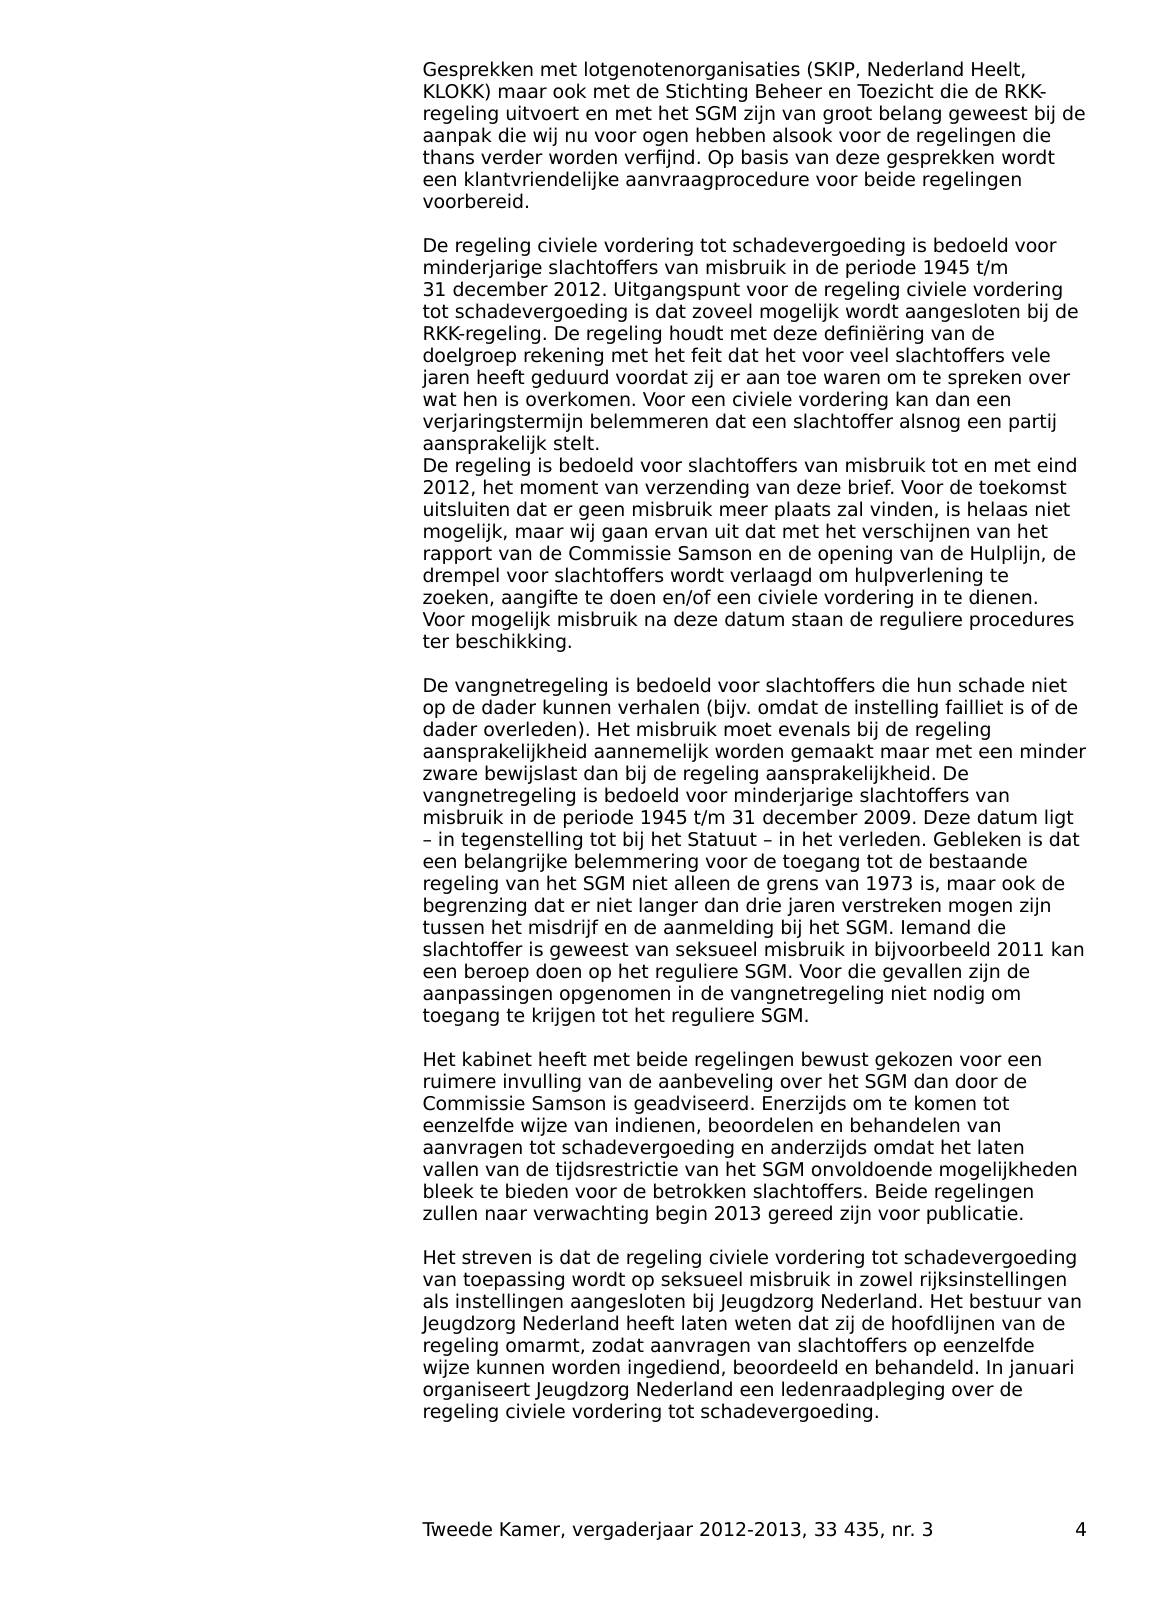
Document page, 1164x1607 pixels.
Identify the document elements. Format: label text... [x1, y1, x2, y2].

text Het kabinet heeft met beide regelingen bewust gekozen voor een ruimere invulling van de aanbeveling over het SGM dan door de Commissie Samson is geadviseerd. Enerzijds om te komen tot eenzelfde wijze van indienen, beoordelen en behandelen van aanvragen tot schadevergoeding en anderzijds omdat het laten vallen van de tijdsrestrictie van het SGM onvoldoende mogelijkheden bleek te bieden voor de betrokken slachtoffers. Beide regelingen zullen naar verwachting begin 2013 gereed zijn voor publicatie. [422, 1049, 1087, 1224]
text De regeling is bedoeld voor slachtoffers van misbruik tot en met eind 2012, het moment van verzending van deze brief. Voor de toekomst uitsluiten dat er geen misbruik meer plaats zal vinden, is helaas niet mogelijk, maar wij gaan ervan uit dat met het verschijnen van het rapport van de Commissie Samson en de opening van de Hulplijn, de drempel voor slachtoffers wordt verlaagd om hulpverlening te zoeken, aangifte te doen en/of een civiele vordering in te dienen. Voor mogelijk misbruik na deze datum staan de reguliere procedures ter beschikking. [422, 455, 1087, 653]
text De vangnetregeling is bedoeld voor slachtoffers die hun schade niet op de dader kunnen verhalen (bijv. omdat de instelling failliet is of de dader overleden). Het misbruik moet evenals bij de regeling aansprakelijkheid aannemelijk worden gemaakt maar met een minder zware bewijslast dan bij de regeling aansprakelijkheid. De vangnetregeling is bedoeld voor minderjarige slachtoffers van misbruik in de periode 1945 t/m 31 december 2009. Deze datum ligt – in tegenstelling tot bij het Statuut – in het verleden. Gebleken is dat een belangrijke belemmering voor de toegang tot de bestaande regeling van het SGM niet alleen de grens van 1973 is, maar ook de begrenzing dat er niet langer dan drie jaren verstreken mogen zijn tussen het misdrijf en de aanmelding bij het SGM. Iemand die slachtoffer is geweest van seksueel misbruik in bijvoorbeeld 2011 kan een beroep doen op het reguliere SGM. Voor die gevallen zijn de aanpassingen opgenomen in de vangnetregeling niet nodig om toegang te krijgen tot het reguliere SGM. [422, 675, 1087, 1027]
text De regeling civiele vordering tot schadevergoeding is bedoeld voor minderjarige slachtoffers van misbruik in de periode 1945 t/m 31 december 2012. Uitgangspunt voor de regeling civiele vordering tot schadevergoeding is dat zoveel mogelijk wordt aangesloten bij de RKK-regeling. De regeling houdt met deze definiëring van de doelgroep rekening met het feit dat het voor veel slachtoffers vele jaren heeft geduurd voordat zij er aan toe waren om te spreken over wat hen is overkomen. Voor een civiele vordering kan dan een verjaringstermijn belemmeren dat een slachtoffer alsnog een partij aansprakelijk stelt. [422, 235, 1087, 455]
text Gesprekken met lotgenotenorganisaties (SKIP, Nederland Heelt, KLOKK) maar ook met de Stichting Beheer en Toezicht die de RKK-regeling uitvoert en met het SGM zijn van groot belang geweest bij de aanpak die wij nu voor ogen hebben alsook voor de regelingen die thans verder worden verfijnd. Op basis van deze gesprekken wordt een klantvriendelijke aanvraagprocedure voor beide regelingen voorbereid. [422, 59, 1087, 213]
text Het streven is dat de regeling civiele vordering tot schadevergoeding van toepassing wordt op seksueel misbruik in zowel rijksinstellingen als instellingen aangesloten bij Jeugdzorg Nederland. Het bestuur van Jeugdzorg Nederland heeft laten weten dat zij de hoofdlijnen van de regeling omarmt, zodat aanvragen van slachtoffers op eenzelfde wijze kunnen worden ingediend, beoordeeld en behandeld. In januari organiseert Jeugdzorg Nederland een ledenraadpleging over de regeling civiele vordering tot schadevergoeding. [422, 1247, 1087, 1423]
